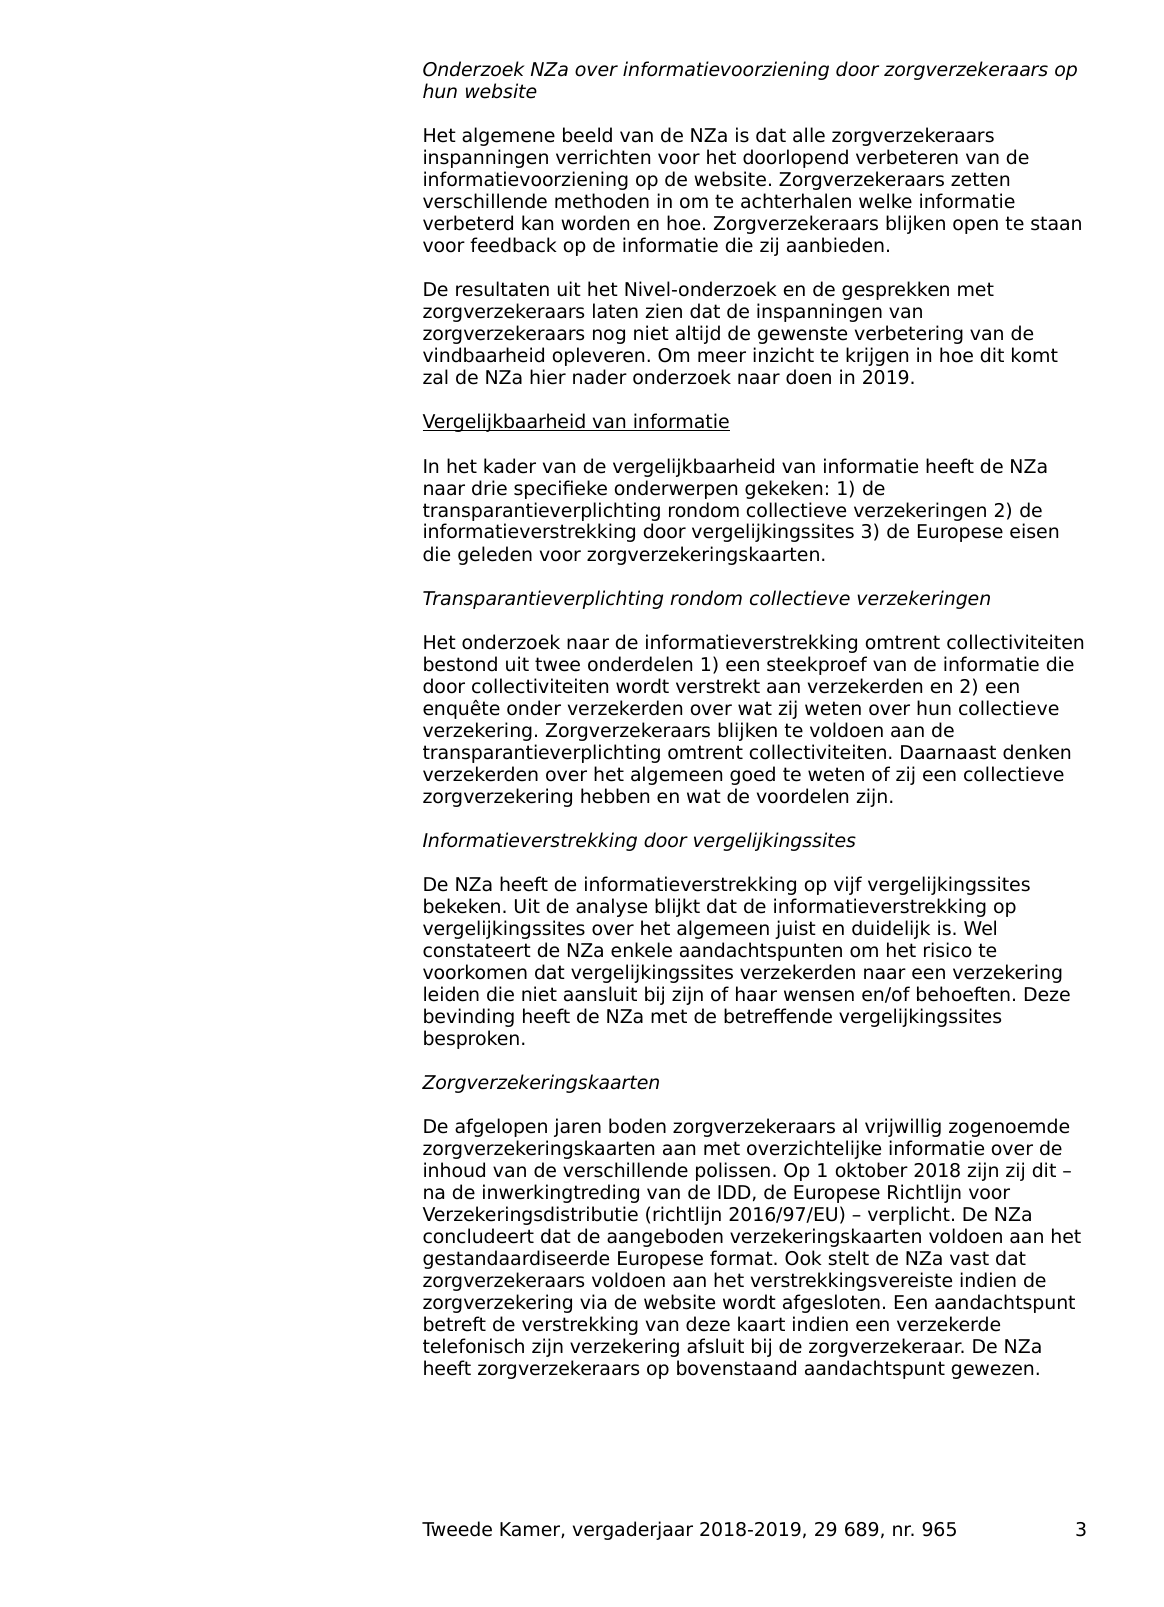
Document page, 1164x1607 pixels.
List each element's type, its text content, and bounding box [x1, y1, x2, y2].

subtitle Transparantieverplichting rondom collectieve verzekeringen [422, 588, 1087, 609]
subtitle Zorgverzekeringskaarten [422, 1072, 1087, 1094]
text In het kader van de vergelijkbaarheid van informatie heeft de NZa naar drie specifieke onderwerpen gekeken: 1) de transparantieverplichting rondom collectieve verzekeringen 2) de informatieverstrekking door vergelijkingssites 3) de Europese eisen die geleden voor zorgverzekeringskaarten. [422, 456, 1087, 565]
subtitle Informatieverstrekking door vergelijkingssites [422, 830, 1087, 852]
text De resultaten uit het Nivel-onderzoek en de gesprekken met zorgverzekeraars laten zien dat de inspanningen van zorgverzekeraars nog niet altijd de gewenste verbetering van de vindbaarheid opleveren. Om meer inzicht te krijgen in hoe dit komt zal de NZa hier nader onderzoek naar doen in 2019. [422, 279, 1087, 389]
text De NZa heeft de informatieverstrekking op vijf vergelijkingssites bekeken. Uit de analyse blijkt dat de informatieverstrekking op vergelijkingssites over het algemeen juist en duidelijk is. Wel constateert de NZa enkele aandachtspunten om het risico te voorkomen dat vergelijkingssites verzekerden naar een verzekering leiden die niet aansluit bij zijn of haar wensen en/of behoeften. Deze bevinding heeft de NZa met de betreffende vergelijkingssites besproken. [422, 874, 1087, 1050]
text De afgelopen jaren boden zorgverzekeraars al vrijwillig zogenoemde zorgverzekeringskaarten aan met overzichtelijke informatie over de inhoud van de verschillende polissen. Op 1 oktober 2018 zijn zij dit – na de inwerkingtreding van de IDD, de Europese Richtlijn voor Verzekeringsdistributie (richtlijn 2016/97/EU) – verplicht. De NZa concludeert dat de aangeboden verzekeringskaarten voldoen aan het gestandaardiseerde Europese format. Ook stelt de NZa vast dat zorgverzekeraars voldoen aan het verstrekkingsvereiste indien de zorgverzekering via de website wordt afgesloten. Een aandachtspunt betreft de verstrekking van deze kaart indien een verzekerde telefonisch zijn verzekering afsluit bij de zorgverzekeraar. De NZa heeft zorgverzekeraars op bovenstaand aandachtspunt gewezen. [422, 1116, 1087, 1380]
subtitle Vergelijkbaarheid van informatie [422, 411, 1087, 433]
text Het onderzoek naar de informatieverstrekking omtrent collectiviteiten bestond uit twee onderdelen 1) een steekproef van de informatie die door collectiviteiten wordt verstrekt aan verzekerden en 2) een enquête onder verzekerden over wat zij weten over hun collectieve verzekering. Zorgverzekeraars blijken te voldoen aan de transparantieverplichting omtrent collectiviteiten. Daarnaast denken verzekerden over het algemeen goed te weten of zij een collectieve zorgverzekering hebben en wat de voordelen zijn. [422, 632, 1087, 808]
subtitle Onderzoek NZa over informatievoorziening door zorgverzekeraars op hun website [422, 59, 1087, 103]
text Het algemene beeld van de NZa is dat alle zorgverzekeraars inspanningen verrichten voor het doorlopend verbeteren van de informatievoorziening op de website. Zorgverzekeraars zetten verschillende methoden in om te achterhalen welke informatie verbeterd kan worden en hoe. Zorgverzekeraars blijken open te staan voor feedback op de informatie die zij aanbieden. [422, 125, 1087, 257]
